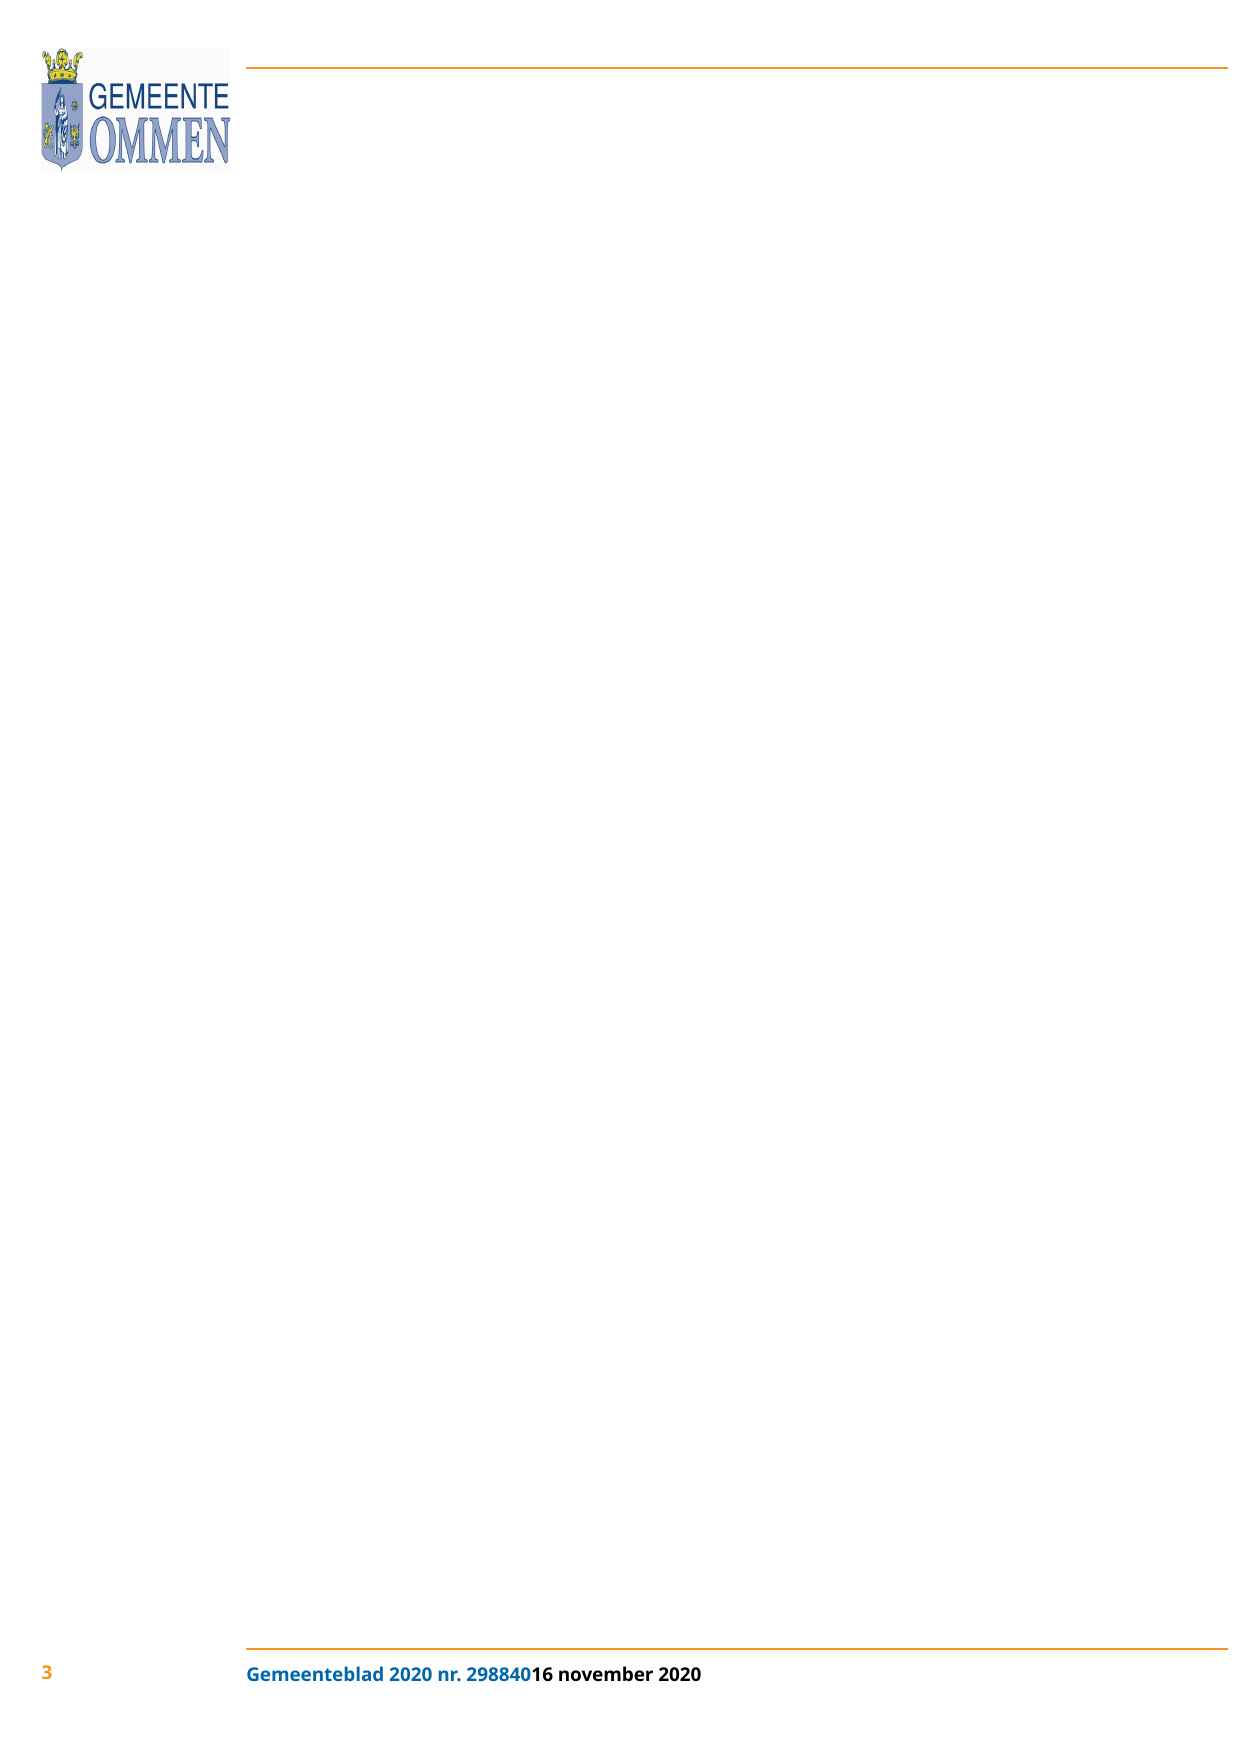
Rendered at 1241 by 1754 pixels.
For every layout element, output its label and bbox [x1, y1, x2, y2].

picture [41, 47, 231, 172]
